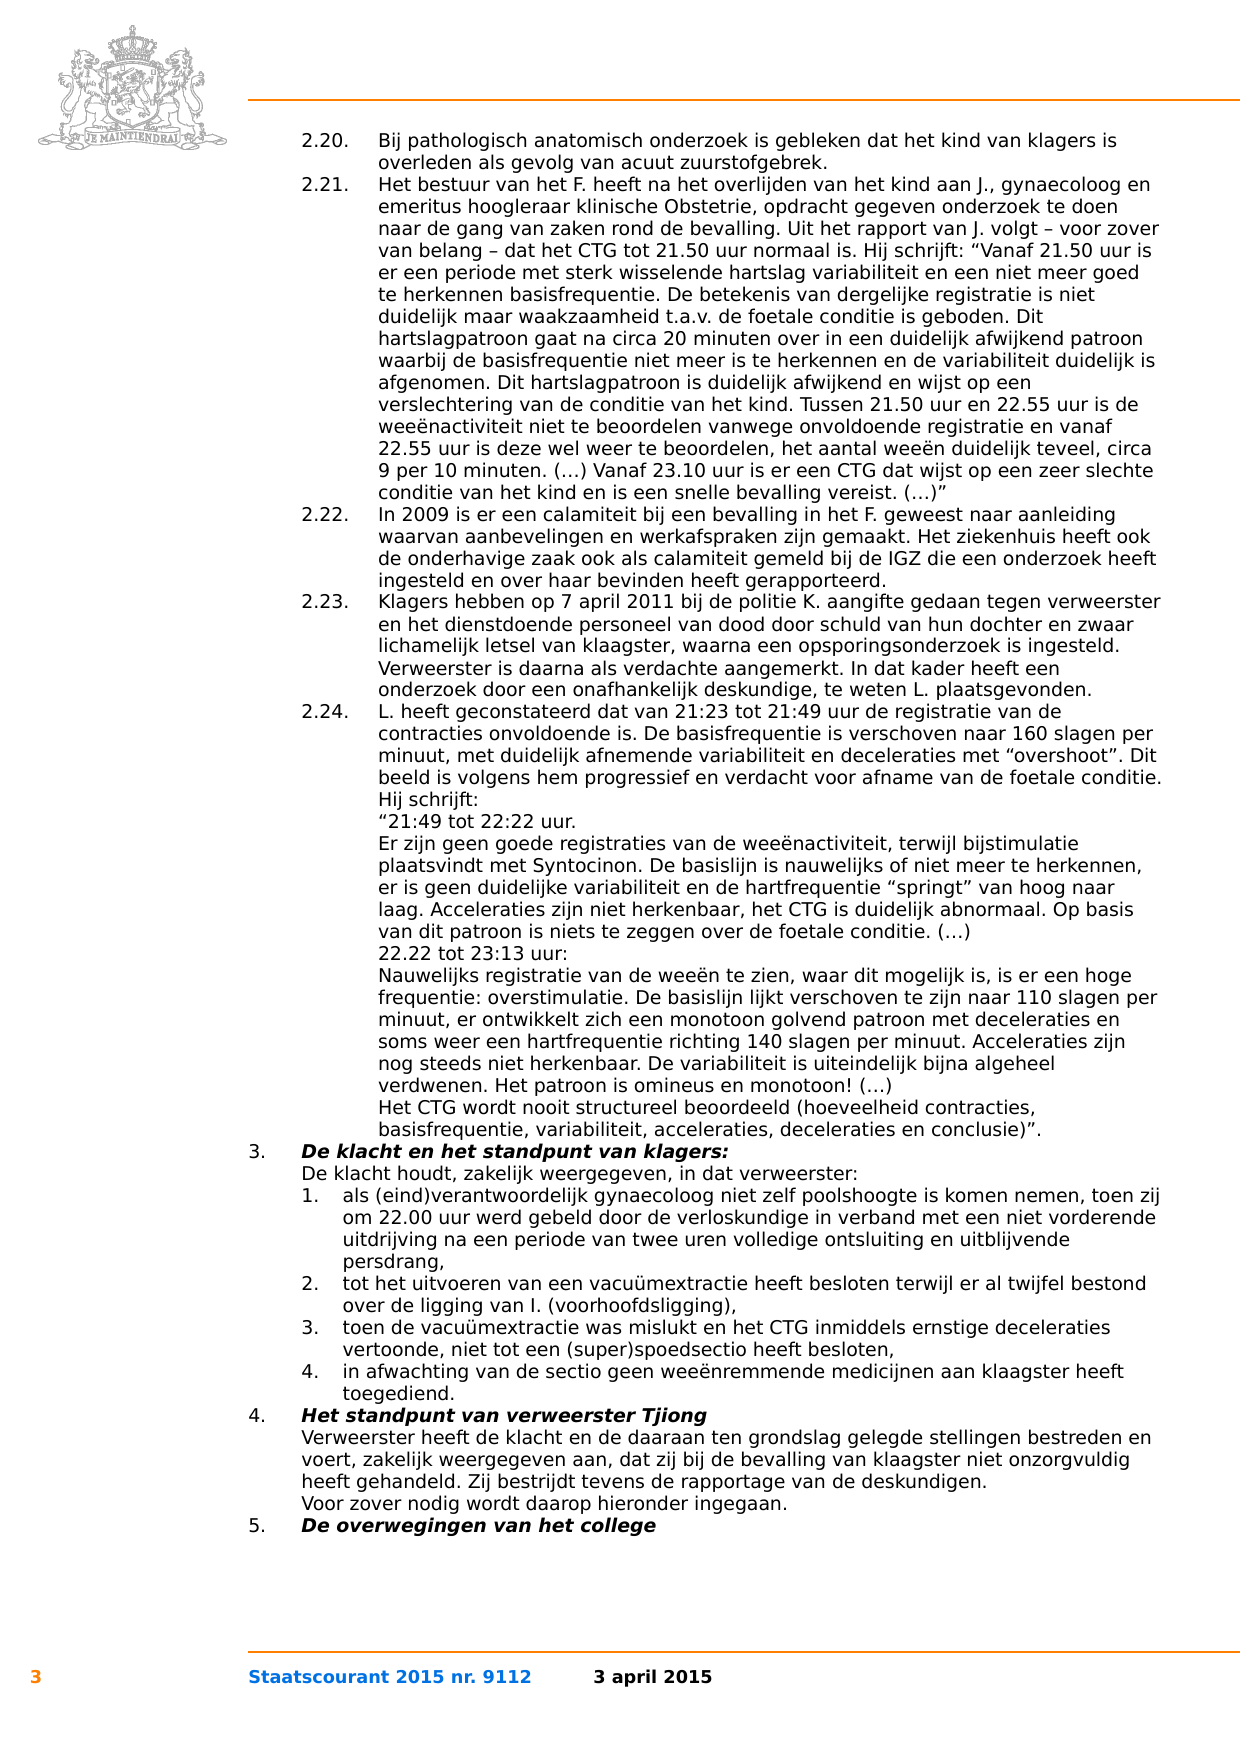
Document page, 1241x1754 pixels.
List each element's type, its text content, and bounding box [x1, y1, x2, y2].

text Voor zover nodig wordt daarop hieronder ingegaan. [301, 1493, 1163, 1514]
text 2.20. Bij pathologisch anatomisch onderzoek is gebleken dat het kind van klagers is overleden als gevolg van acuut zuurstofgebrek. [301, 130, 1163, 174]
text Nauwelijks registratie van de weeën te zien, waar dit mogelijk is, is er een hoge frequentie: overstimulatie. De basislijn lijkt verschoven te zijn naar 110 slagen per minuut, er ontwikkelt zich een monotoon golvend patroon met deceleraties en soms weer een hartfrequentie richting 140 slagen per minuut. Acceleraties zijn nog steeds niet herkenbaar. De variabiliteit is uiteindelijk bijna algeheel verdwenen. Het patroon is omineus en monotoon! (…) [378, 965, 1163, 1097]
text 2. tot het uitvoeren van een vacuümextractie heeft besloten terwijl er al twijfel bestond over de ligging van I. (voorhoofdsligging), [301, 1273, 1163, 1317]
picture [38, 25, 227, 150]
text 2.22. In 2009 is er een calamiteit bij een bevalling in het F. geweest naar aanleiding waarvan aanbevelingen en werkafspraken zijn gemaakt. Het ziekenhuis heeft ook de onderhavige zaak ook als calamiteit gemeld bij de IGZ die een onderzoek heeft ingesteld en over haar bevinden heeft gerapporteerd. [301, 503, 1163, 591]
text 2.24. L. heeft geconstateerd dat van 21:23 tot 21:49 uur de registratie van de contracties onvoldoende is. De basisfrequentie is verschoven naar 160 slagen per minuut, met duidelijk afnemende variabiliteit en deceleraties met “overshoot”. Dit beeld is volgens hem progressief en verdacht voor afname van de foetale conditie. Hij schrijft: [301, 701, 1163, 811]
text “21:49 tot 22:22 uur. [378, 811, 1163, 833]
text Het CTG wordt nooit structureel beoordeeld (hoeveelheid contracties, basisfrequentie, variabiliteit, acceleraties, deceleraties en conclusie)”. [378, 1097, 1163, 1141]
text Verweerster heeft de klacht en de daaraan ten grondslag gelegde stellingen bestreden en voert, zakelijk weergegeven aan, dat zij bij de bevalling van klaagster niet onzorgvuldig heeft gehandeld. Zij bestrijdt tevens de rapportage van de deskundigen. [301, 1427, 1163, 1493]
text 3. De klacht en het standpunt van klagers: [248, 1141, 1163, 1163]
text 1. als (eind)verantwoordelijk gynaecoloog niet zelf poolshoogte is komen nemen, toen zij om 22.00 uur werd gebeld door de verloskundige in verband met een niet vorderende uitdrijving na een periode van twee uren volledige ontsluiting en uitblijvende persdrang, [301, 1185, 1163, 1273]
text 2.21. Het bestuur van het F. heeft na het overlijden van het kind aan J., gynaecoloog en emeritus hoogleraar klinische Obstetrie, opdracht gegeven onderzoek te doen naar de gang van zaken rond de bevalling. Uit het rapport van J. volgt – voor zover van belang – dat het CTG tot 21.50 uur normaal is. Hij schrijft: “Vanaf 21.50 uur is er een periode met sterk wisselende hartslag variabiliteit en een niet meer goed te herkennen basisfrequentie. De betekenis van dergelijke registratie is niet duidelijk maar waakzaamheid t.a.v. de foetale conditie is geboden. Dit hartslagpatroon gaat na circa 20 minuten over in een duidelijk afwijkend patroon waarbij de basisfrequentie niet meer is te herkennen en de variabiliteit duidelijk is afgenomen. Dit hartslagpatroon is duidelijk afwijkend en wijst op een verslechtering van de conditie van het kind. Tussen 21.50 uur en 22.55 uur is de weeënactiviteit niet te beoordelen vanwege onvoldoende registratie en vanaf 22.55 uur is deze wel weer te beoordelen, het aantal weeën duidelijk teveel, circa 9 per 10 minuten. (…) Vanaf 23.10 uur is er een CTG dat wijst op een zeer slechte conditie van het kind en is een snelle bevalling vereist. (…)” [301, 174, 1163, 503]
text 5. De overwegingen van het college [248, 1514, 1163, 1537]
text 22.22 tot 23:13 uur: [378, 943, 1163, 965]
text De klacht houdt, zakelijk weergegeven, in dat verweerster: [301, 1163, 1163, 1185]
text 4. Het standpunt van verweerster Tjiong [248, 1405, 1163, 1427]
text 3. toen de vacuümextractie was mislukt en het CTG inmiddels ernstige deceleraties vertoonde, niet tot een (super)spoedsectio heeft besloten, [301, 1317, 1163, 1361]
text 2.23. Klagers hebben op 7 april 2011 bij de politie K. aangifte gedaan tegen verweerster en het dienstdoende personeel van dood door schuld van hun dochter en zwaar lichamelijk letsel van klaagster, waarna een opsporingsonderzoek is ingesteld. Verweerster is daarna als verdachte aangemerkt. In dat kader heeft een onderzoek door een onafhankelijk deskundige, te weten L. plaatsgevonden. [301, 591, 1163, 701]
text Er zijn geen goede registraties van de weeënactiviteit, terwijl bijstimulatie plaatsvindt met Syntocinon. De basislijn is nauwelijks of niet meer te herkennen, er is geen duidelijke variabiliteit en de hartfrequentie “springt” van hoog naar laag. Acceleraties zijn niet herkenbaar, het CTG is duidelijk abnormaal. Op basis van dit patroon is niets te zeggen over de foetale conditie. (…) [378, 833, 1163, 943]
text 4. in afwachting van de sectio geen weeënremmende medicijnen aan klaagster heeft toegediend. [301, 1361, 1163, 1405]
